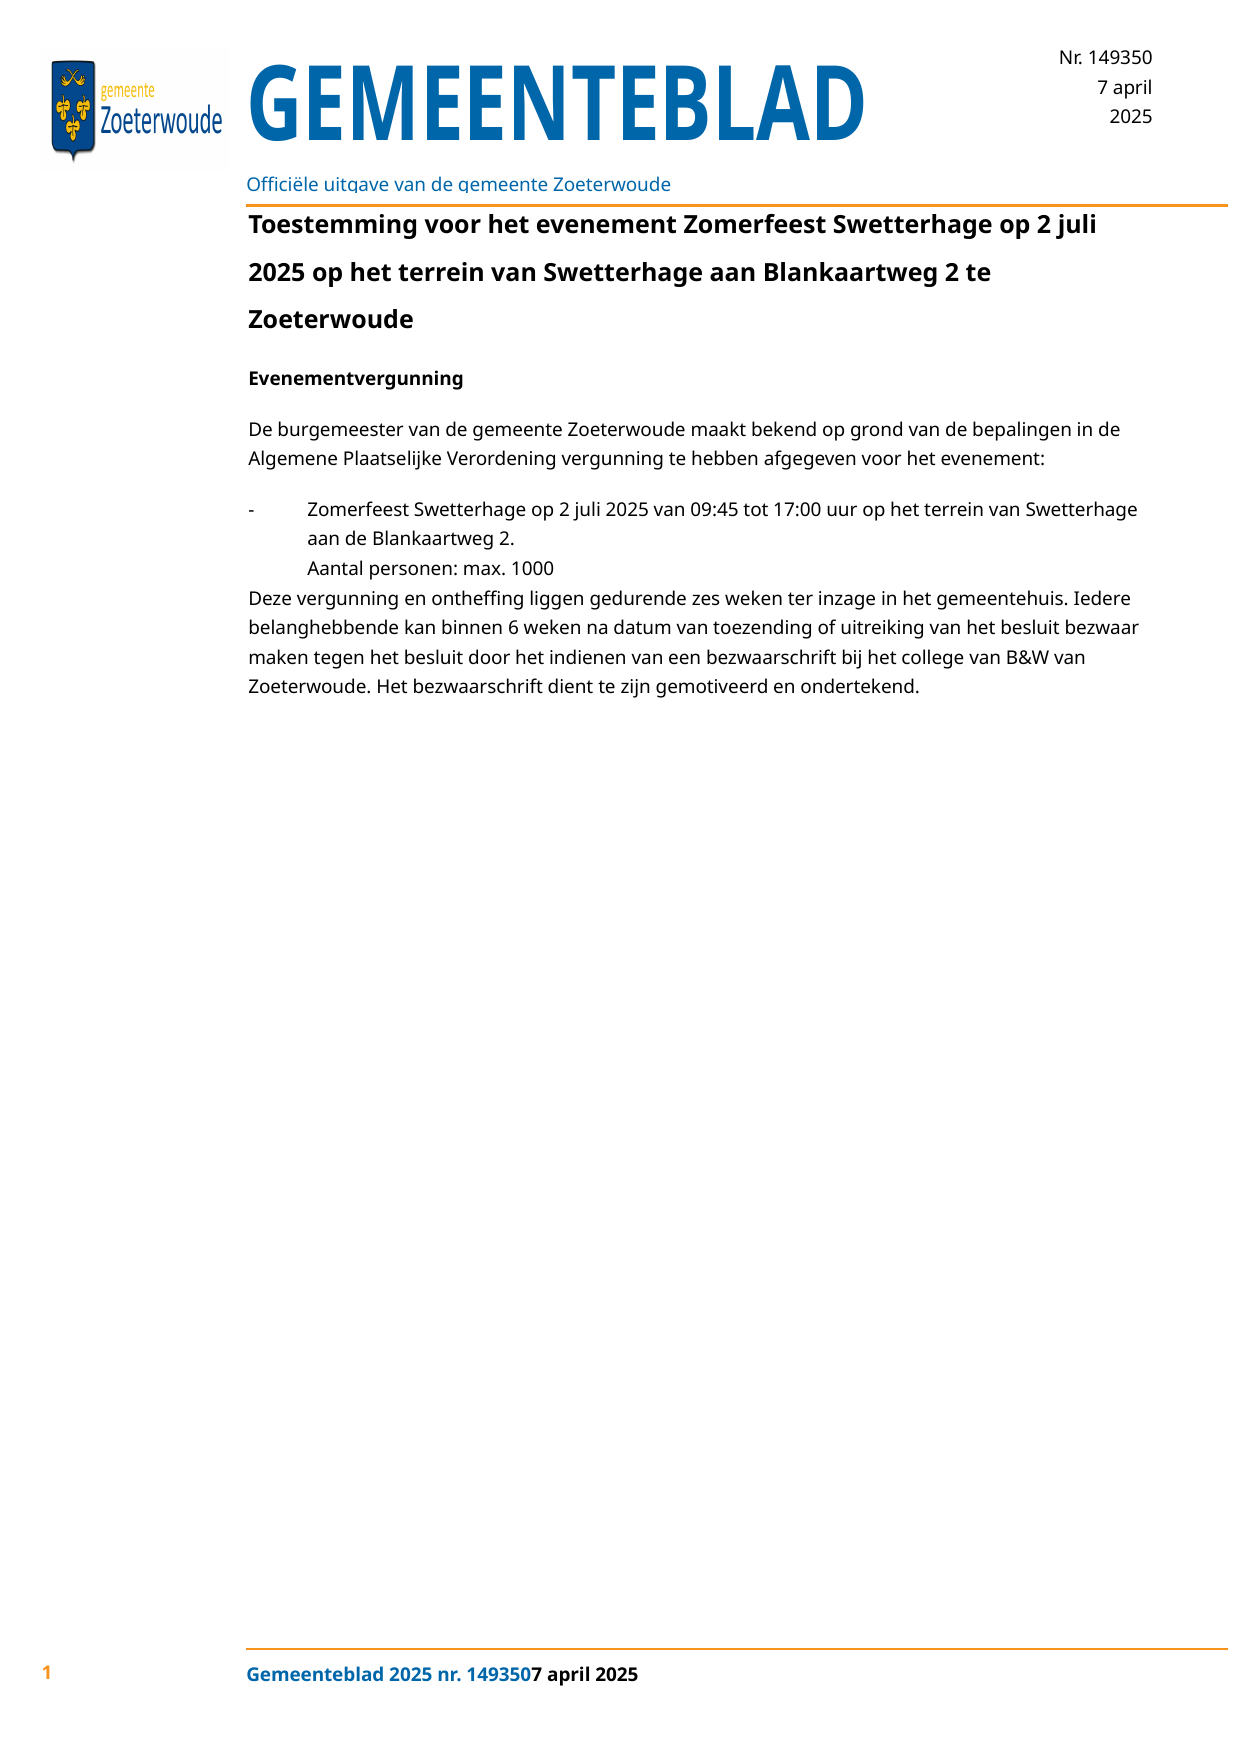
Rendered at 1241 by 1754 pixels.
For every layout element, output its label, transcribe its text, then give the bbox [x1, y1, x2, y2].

text Deze vergunning en ontheffing liggen gedurende zes weken ter inzage in het gemeentehuis. Iedere belanghebbende kan binnen 6 weken na datum van toezending of uitreiking van het besluit bezwaar maken tegen het besluit door het indienen van een bezwaarschrift bij het college van B&W van Zoeterwoude. Het bezwaarschrift dient te zijn gemotiveerd en ondertekend. [248, 585, 1152, 699]
list Aantal personen: max. 1000 [248, 555, 1152, 581]
text De burgemeester van de gemeente Zoeterwoude maakt bekend op grond van de bepalingen in de Algemene Plaatselijke Verordening vergunning te hebben afgegeven voor het evenement: [248, 416, 1152, 471]
text Toestemming voor het evenement Zomerfeest Swetterhage op 2 juli 2025 op het terrein van Swetterhage aan Blankaartweg 2 te Zoeterwoude [248, 207, 1152, 336]
picture [41, 47, 231, 172]
text Evenementvergunning [248, 366, 1152, 391]
list Zomerfeest Swetterhage op 2 juli 2025 van 09:45 tot 17:00 uur op het terrein van Swetterhage aan de Blankaartweg 2. [248, 496, 1152, 551]
